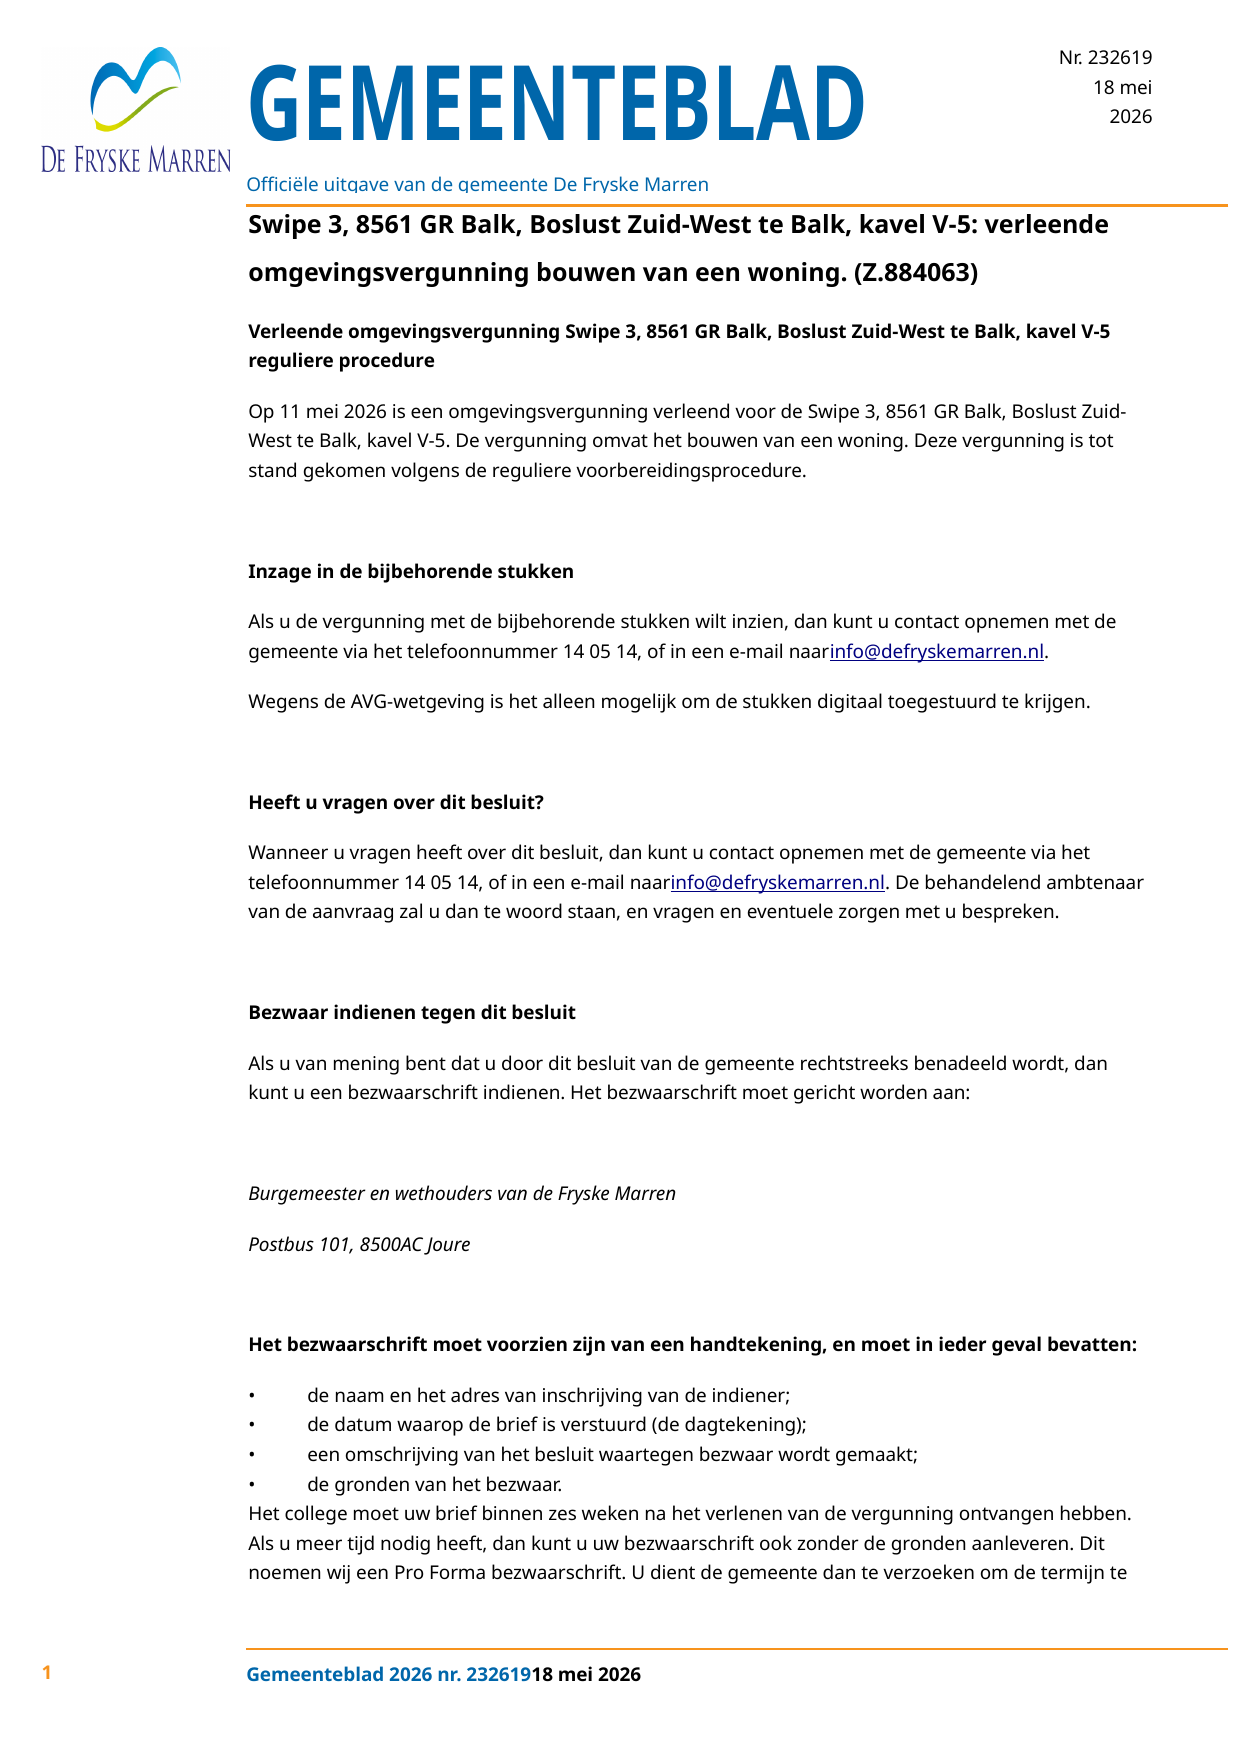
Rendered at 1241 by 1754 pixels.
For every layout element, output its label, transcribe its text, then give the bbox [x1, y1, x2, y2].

text Wanneer u vragen heeft over dit besluit, dan kunt u contact opnemen met de gemeente via het telefoonnummer 14 05 14, of in een e-mail naarinfo@defryskemarren.nl. De behandelend ambtenaar van de aanvraag zal u dan te woord staan, en vragen en eventuele zorgen met u bespreken. [248, 839, 1152, 924]
picture [41, 47, 231, 172]
text Inzage in de bijbehorende stukken [248, 558, 1152, 584]
text Burgemeester en wethouders van de Fryske Marren [248, 1180, 1152, 1206]
text Bezwaar indienen tegen dit besluit [248, 999, 1152, 1025]
list de naam en het adres van inschrijving van de indiener; [248, 1382, 1152, 1408]
text Verleende omgevingsvergunning Swipe 3, 8561 GR Balk, Boslust Zuid-West te Balk, kavel V-5 reguliere procedure [248, 318, 1152, 373]
list een omschrijving van het besluit waartegen bezwaar wordt gemaakt; [248, 1441, 1152, 1467]
list de datum waarop de brief is verstuurd (de dagtekening); [248, 1412, 1152, 1437]
text Op 11 mei 2026 is een omgevingsvergunning verleend voor de Swipe 3, 8561 GR Balk, Boslust Zuid-West te Balk, kavel V-5. De vergunning omvat het bouwen van een woning. Deze vergunning is tot stand gekomen volgens de reguliere voorbereidingsprocedure. [248, 398, 1152, 483]
text Swipe 3, 8561 GR Balk, Boslust Zuid-West te Balk, kavel V-5: verleende omgevingsvergunning bouwen van een woning. (Z.884063) [248, 207, 1152, 288]
text Wegens de AVG-wetgeving is het alleen mogelijk om de stukken digitaal toegestuurd te krijgen. [248, 688, 1152, 714]
text Als u van mening bent dat u door dit besluit van de gemeente rechtstreeks benadeeld wordt, dan kunt u een bezwaarschrift indienen. Het bezwaarschrift moet gericht worden aan: [248, 1050, 1152, 1105]
text Heeft u vragen over dit besluit? [248, 789, 1152, 815]
text Als u de vergunning met de bijbehorende stukken wilt inzien, dan kunt u contact opnemen met de gemeente via het telefoonnummer 14 05 14, of in een e-mail naarinfo@defryskemarren.nl. [248, 608, 1152, 664]
text Het bezwaarschrift moet voorzien zijn van een handtekening, en moet in ieder geval bevatten: [248, 1332, 1152, 1357]
text Het college moet uw brief binnen zes weken na het verlenen van de vergunning ontvangen hebben. Als u meer tijd nodig heeft, dan kunt u uw bezwaarschrift ook zonder de gronden aanleveren. Dit noemen wij een Pro Forma bezwaarschrift. U dient de gemeente dan te verzoeken om de termijn te [248, 1500, 1152, 1585]
list de gronden van het bezwaar. [248, 1471, 1152, 1497]
text Postbus 101, 8500AC Joure [248, 1231, 1152, 1257]
